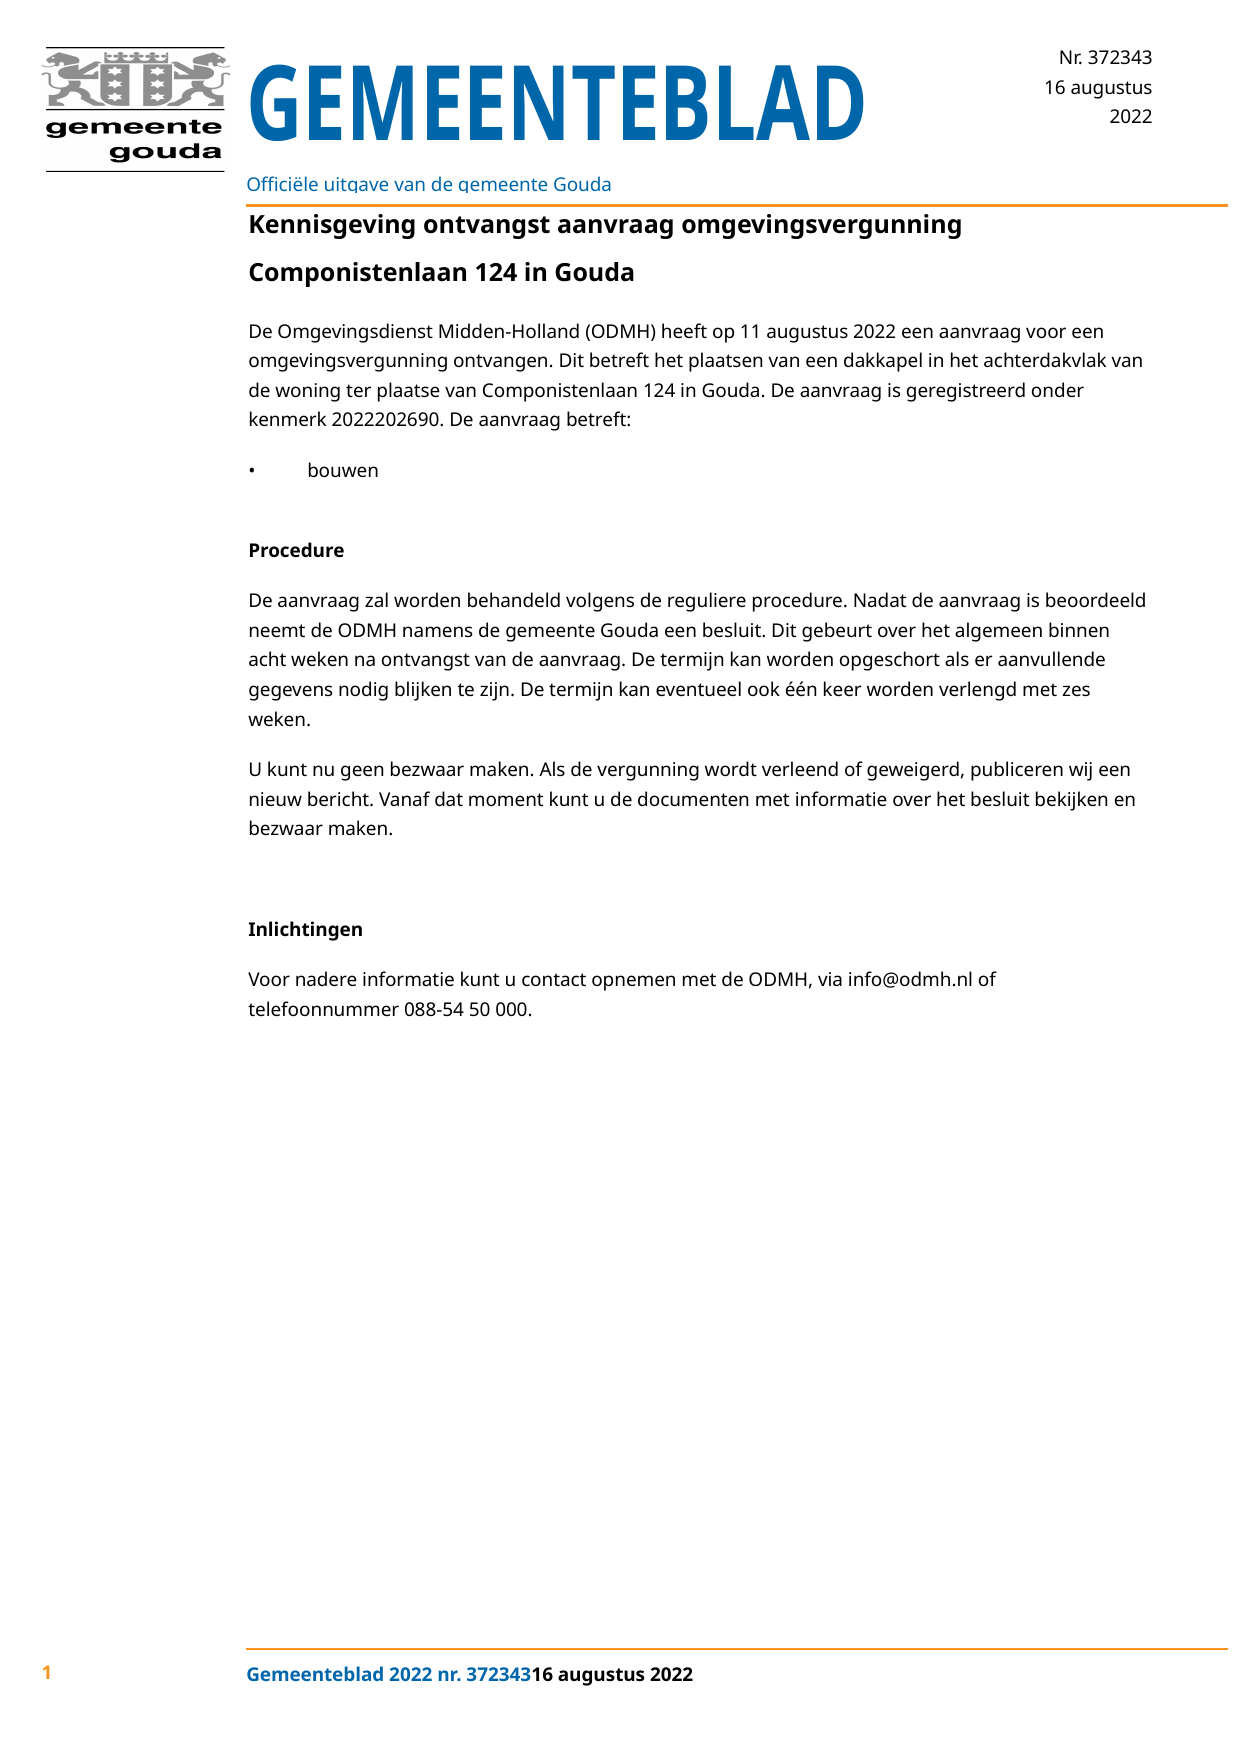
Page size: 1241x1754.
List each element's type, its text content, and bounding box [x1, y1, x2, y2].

text Kennisgeving ontvangst aanvraag omgevingsvergunning Componistenlaan 124 in Gouda [248, 207, 1152, 288]
text Inlichtingen [248, 916, 1152, 942]
text De aanvraag zal worden behandeld volgens de reguliere procedure. Nadat de aanvraag is beoordeeld neemt de ODMH namens de gemeente Gouda een besluit. Dit gebeurt over het algemeen binnen acht weken na ontvangst van de aanvraag. De termijn kan worden opgeschort als er aanvullende gegevens nodig blijken te zijn. De termijn kan eventueel ook één keer worden verlengd met zes weken. [248, 587, 1152, 732]
picture [41, 47, 231, 172]
list bouwen [248, 457, 1152, 483]
text U kunt nu geen bezwaar maken. Als de vergunning wordt verleend of geweigerd, publiceren wij een nieuw bericht. Vanaf dat moment kunt u de documenten met informatie over het besluit bekijken en bezwaar maken. [248, 756, 1152, 841]
text De Omgevingsdienst Midden-Holland (ODMH) heeft op 11 augustus 2022 een aanvraag voor een omgevingsvergunning ontvangen. Dit betreft het plaatsen van een dakkapel in het achterdakvlak van de woning ter plaatse van Componistenlaan 124 in Gouda. De aanvraag is geregistreerd onder kenmerk 2022202690. De aanvraag betreft: [248, 318, 1152, 432]
text Procedure [248, 537, 1152, 563]
text Voor nadere informatie kunt u contact opnemen met de ODMH, via info@odmh.nl of telefoonnummer 088-54 50 000. [248, 967, 1152, 1022]
